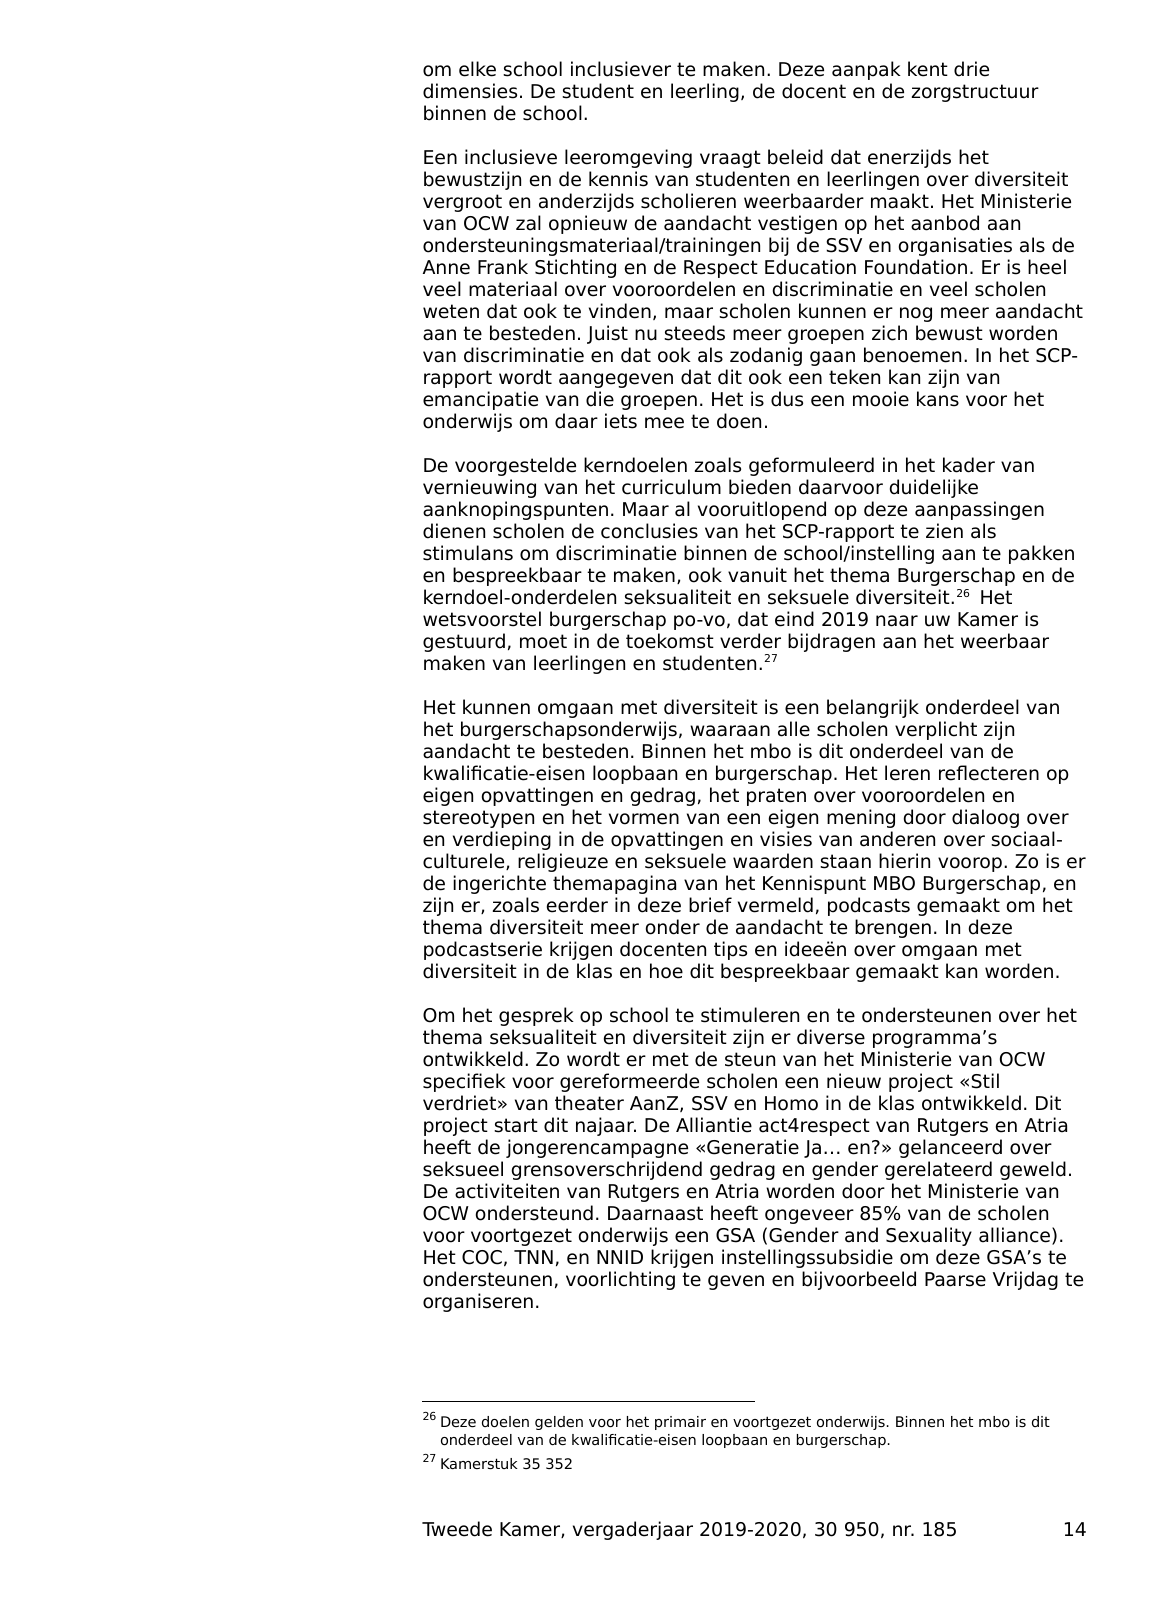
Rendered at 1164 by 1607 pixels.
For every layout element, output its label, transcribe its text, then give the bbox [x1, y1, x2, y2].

text om elke school inclusiever te maken. Deze aanpak kent drie dimensies. De student en leerling, de docent en de zorgstructuur binnen de school. [422, 59, 1087, 125]
text Deze doelen gelden voor het primair en voortgezet onderwijs. Binnen het mbo is dit onderdeel van de kwalificatie-eisen loopbaan en burgerschap. [422, 1410, 1087, 1449]
text De voorgestelde kerndoelen zoals geformuleerd in het kader van vernieuwing van het curriculum bieden daarvoor duidelijke aanknopingspunten. Maar al vooruitlopend op deze aanpassingen dienen scholen de conclusies van het SCP-rapport te zien als stimulans om discriminatie binnen de school/instelling aan te pakken en bespreekbaar te maken, ook vanuit het thema Burgerschap en de kerndoel-onderdelen seksualiteit en seksuele diversiteit. Het wetsvoorstel burgerschap po-vo, dat eind 2019 naar uw Kamer is gestuurd, moet in de toekomst verder bijdragen aan het weerbaar maken van leerlingen en studenten. [422, 455, 1087, 675]
text Kamerstuk 35 352 [422, 1452, 1087, 1474]
text Het kunnen omgaan met diversiteit is een belangrijk onderdeel van het burgerschapsonderwijs, waaraan alle scholen verplicht zijn aandacht te besteden. Binnen het mbo is dit onderdeel van de kwalificatie-eisen loopbaan en burgerschap. Het leren reflecteren op eigen opvattingen en gedrag, het praten over vooroordelen en stereotypen en het vormen van een eigen mening door dialoog over en verdieping in de opvattingen en visies van anderen over sociaal-culturele, religieuze en seksuele waarden staan hierin voorop. Zo is er de ingerichte themapagina van het Kennispunt MBO Burgerschap, en zijn er, zoals eerder in deze brief vermeld, podcasts gemaakt om het thema diversiteit meer onder de aandacht te brengen. In deze podcastserie krijgen docenten tips en ideeën over omgaan met diversiteit in de klas en hoe dit bespreekbaar gemaakt kan worden. [422, 697, 1087, 983]
text Een inclusieve leeromgeving vraagt beleid dat enerzijds het bewustzijn en de kennis van studenten en leerlingen over diversiteit vergroot en anderzijds scholieren weerbaarder maakt. Het Ministerie van OCW zal opnieuw de aandacht vestigen op het aanbod aan ondersteuningsmateriaal/trainingen bij de SSV en organisaties als de Anne Frank Stichting en de Respect Education Foundation. Er is heel veel materiaal over vooroordelen en discriminatie en veel scholen weten dat ook te vinden, maar scholen kunnen er nog meer aandacht aan te besteden. Juist nu steeds meer groepen zich bewust worden van discriminatie en dat ook als zodanig gaan benoemen. In het SCP-rapport wordt aangegeven dat dit ook een teken kan zijn van emancipatie van die groepen. Het is dus een mooie kans voor het onderwijs om daar iets mee te doen. [422, 147, 1087, 433]
text Om het gesprek op school te stimuleren en te ondersteunen over het thema seksualiteit en diversiteit zijn er diverse programma’s ontwikkeld. Zo wordt er met de steun van het Ministerie van OCW specifiek voor gereformeerde scholen een nieuw project «Stil verdriet» van theater AanZ, SSV en Homo in de klas ontwikkeld. Dit project start dit najaar. De Alliantie act4respect van Rutgers en Atria heeft de jongerencampagne «Generatie Ja… en?» gelanceerd over seksueel grensoverschrijdend gedrag en gender gerelateerd geweld. De activiteiten van Rutgers en Atria worden door het Ministerie van OCW ondersteund. Daarnaast heeft ongeveer 85% van de scholen voor voortgezet onderwijs een GSA (Gender and Sexuality alliance). Het COC, TNN, en NNID krijgen instellingssubsidie om deze GSA’s te ondersteunen, voorlichting te geven en bijvoorbeeld Paarse Vrijdag te organiseren. [422, 1005, 1087, 1313]
